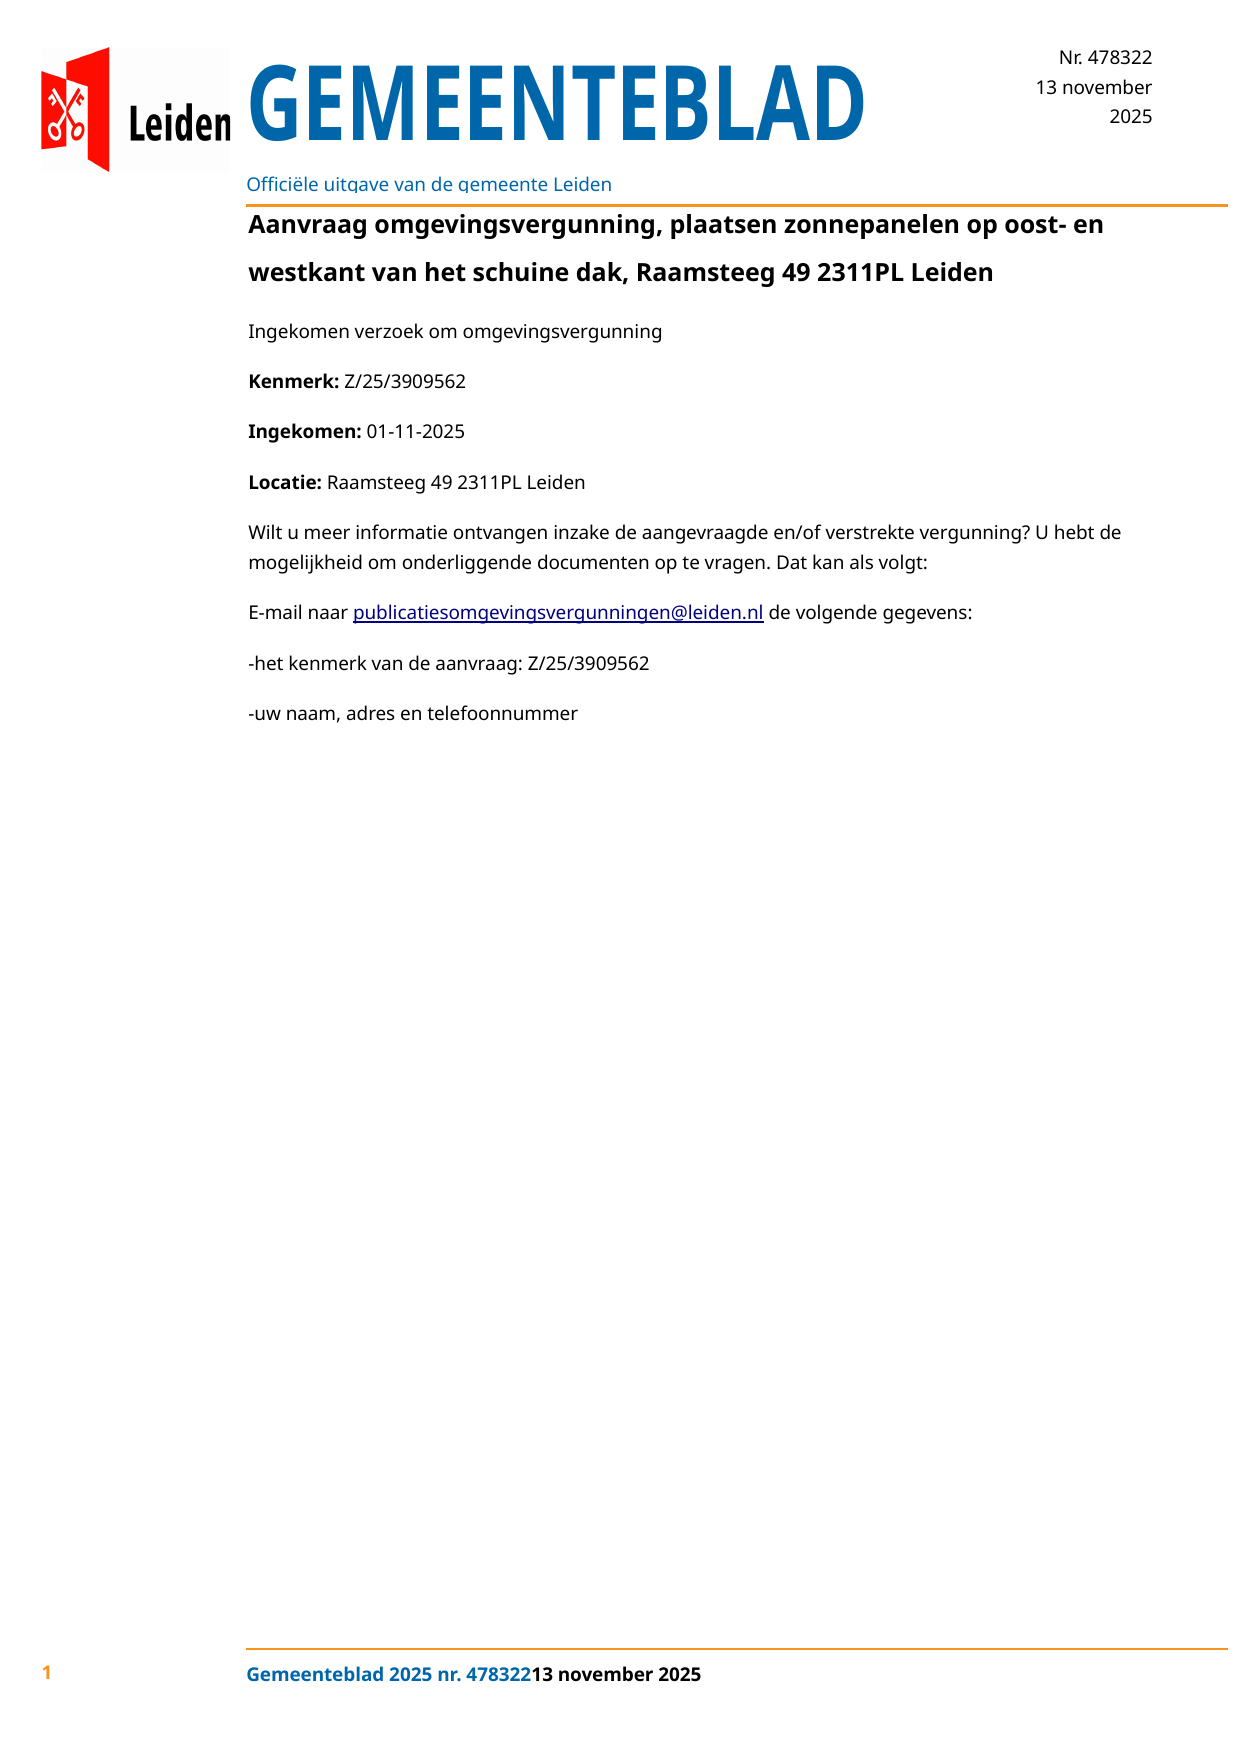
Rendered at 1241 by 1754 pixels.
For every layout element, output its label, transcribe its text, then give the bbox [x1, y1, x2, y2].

text Ingekomen: 01-11-2025 [248, 419, 1152, 444]
text Kenmerk: Z/25/3909562 [248, 368, 1152, 394]
text Locatie: Raamsteeg 49 2311PL Leiden [248, 469, 1152, 495]
text Wilt u meer informatie ontvangen inzake de aangevraagde en/of verstrekte vergunning? U hebt de mogelijkheid om onderliggende documenten op te vragen. Dat kan als volgt: [248, 519, 1152, 575]
text -het kenmerk van de aanvraag: Z/25/3909562 [248, 650, 1152, 676]
picture [41, 47, 231, 172]
text E-mail naar publicatiesomgevingsvergunningen@leiden.nl de volgende gegevens: [248, 599, 1152, 625]
text -uw naam, adres en telefoonnummer [248, 700, 1152, 726]
text Aanvraag omgevingsvergunning, plaatsen zonnepanelen op oost- en westkant van het schuine dak, Raamsteeg 49 2311PL Leiden [248, 207, 1152, 288]
text Ingekomen verzoek om omgevingsvergunning [248, 318, 1152, 344]
